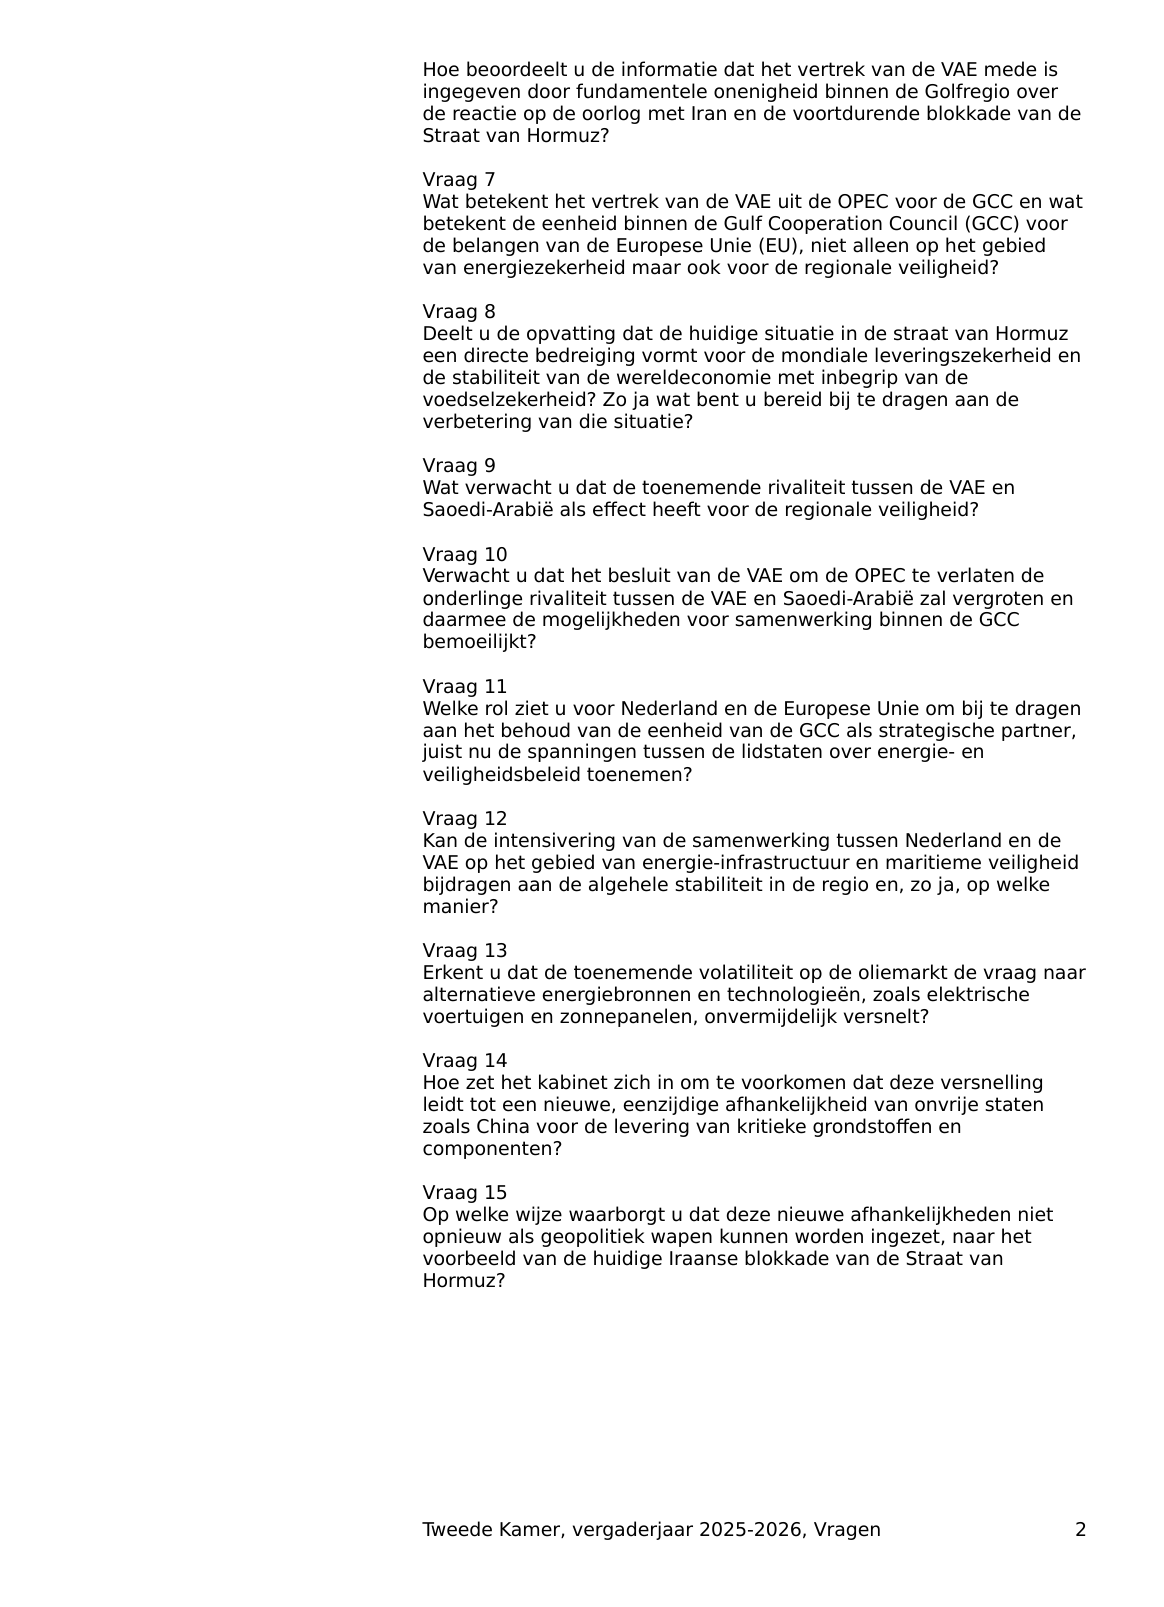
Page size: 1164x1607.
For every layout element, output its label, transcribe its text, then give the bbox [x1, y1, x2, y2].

text Vraag 12 [422, 808, 1087, 829]
text Wat betekent het vertrek van de VAE uit de OPEC voor de GCC en wat betekent de eenheid binnen de Gulf Cooperation Council (GCC) voor de belangen van de Europese Unie (EU), niet alleen op het gebied van energiezekerheid maar ook voor de regionale veiligheid? [422, 191, 1087, 279]
text Vraag 15 [422, 1182, 1087, 1204]
text Vraag 7 [422, 169, 1087, 191]
text Vraag 9 [422, 455, 1087, 477]
text Welke rol ziet u voor Nederland en de Europese Unie om bij te dragen aan het behoud van de eenheid van de GCC als strategische partner, juist nu de spanningen tussen de lidstaten over energie- en veiligheidsbeleid toenemen? [422, 697, 1087, 785]
text Verwacht u dat het besluit van de VAE om de OPEC te verlaten de onderlinge rivaliteit tussen de VAE en Saoedi-Arabië zal vergroten en daarmee de mogelijkheden voor samenwerking binnen de GCC bemoeilijkt? [422, 565, 1087, 653]
text Vraag 8 [422, 301, 1087, 323]
text Vraag 13 [422, 940, 1087, 962]
text Wat verwacht u dat de toenemende rivaliteit tussen de VAE en Saoedi-Arabië als effect heeft voor de regionale veiligheid? [422, 477, 1087, 521]
text Vraag 10 [422, 543, 1087, 565]
text Hoe beoordeelt u de informatie dat het vertrek van de VAE mede is ingegeven door fundamentele onenigheid binnen de Golfregio over de reactie op de oorlog met Iran en de voortdurende blokkade van de Straat van Hormuz? [422, 59, 1087, 147]
text Erkent u dat de toenemende volatiliteit op de oliemarkt de vraag naar alternatieve energiebronnen en technologieën, zoals elektrische voertuigen en zonnepanelen, onvermijdelijk versnelt? [422, 962, 1087, 1028]
text Hoe zet het kabinet zich in om te voorkomen dat deze versnelling leidt tot een nieuwe, eenzijdige afhankelijkheid van onvrije staten zoals China voor de levering van kritieke grondstoffen en componenten? [422, 1072, 1087, 1160]
text Deelt u de opvatting dat de huidige situatie in de straat van Hormuz een directe bedreiging vormt voor de mondiale leveringszekerheid en de stabiliteit van de wereldeconomie met inbegrip van de voedselzekerheid? Zo ja wat bent u bereid bij te dragen aan de verbetering van die situatie? [422, 323, 1087, 433]
text Vraag 11 [422, 676, 1087, 697]
text Vraag 14 [422, 1050, 1087, 1072]
text Op welke wijze waarborgt u dat deze nieuwe afhankelijkheden niet opnieuw als geopolitiek wapen kunnen worden ingezet, naar het voorbeeld van de huidige Iraanse blokkade van de Straat van Hormuz? [422, 1204, 1087, 1292]
text Kan de intensivering van de samenwerking tussen Nederland en de VAE op het gebied van energie-infrastructuur en maritieme veiligheid bijdragen aan de algehele stabiliteit in de regio en, zo ja, op welke manier? [422, 829, 1087, 917]
